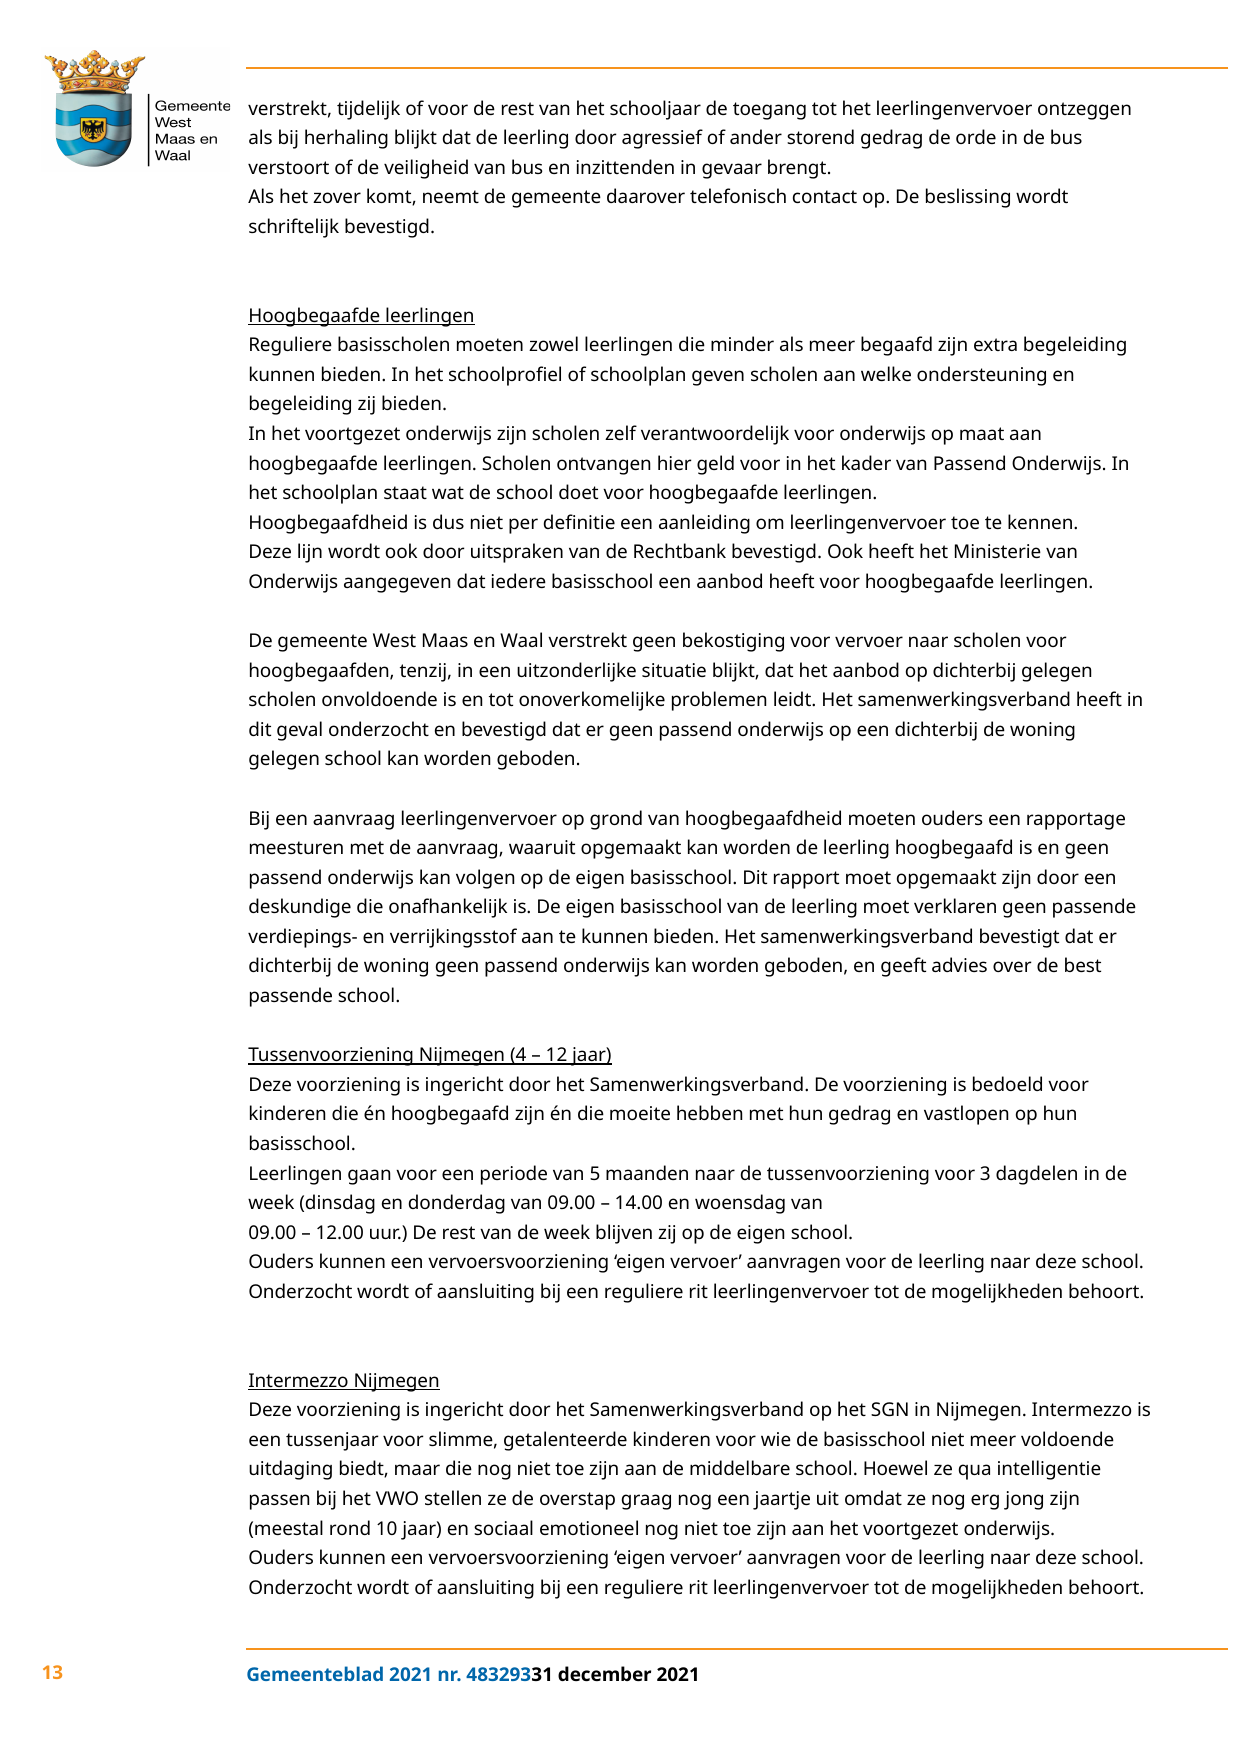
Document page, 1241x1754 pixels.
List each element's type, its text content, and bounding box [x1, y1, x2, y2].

text Deze lijn wordt ook door uitspraken van de Rechtbank bevestigd. Ook heeft het Ministerie van Onderwijs aangegeven dat iedere basisschool een aanbod heeft voor hoogbegaafde leerlingen. [248, 538, 1152, 594]
text Tussenvoorziening Nijmegen (4 – 12 jaar) [248, 1041, 1152, 1067]
text Onderzocht wordt of aansluiting bij een reguliere rit leerlingenvervoer tot de mogelijkheden behoort. [248, 1574, 1152, 1600]
text Deze voorziening is ingericht door het Samenwerkingsverband op het SGN in Nijmegen. Intermezzo is een tussenjaar voor slimme, getalenteerde kinderen voor wie de basisschool niet meer voldoende uitdaging biedt, maar die nog niet toe zijn aan de middelbare school. Hoewel ze qua intelligentie passen bij het VWO stellen ze de overstap graag nog een jaartje uit omdat ze nog erg jong zijn (meestal rond 10 jaar) en sociaal emotioneel nog niet toe zijn aan het voortgezet onderwijs. [248, 1396, 1152, 1541]
text In het voortgezet onderwijs zijn scholen zelf verantwoordelijk voor onderwijs op maat aan hoogbegaafde leerlingen. Scholen ontvangen hier geld voor in het kader van Passend Onderwijs. In het schoolplan staat wat de school doet voor hoogbegaafde leerlingen. [248, 420, 1152, 505]
text Leerlingen gaan voor een periode van 5 maanden naar de tussenvoorziening voor 3 dagdelen in de week (dinsdag en donderdag van 09.00 – 14.00 en woensdag van [248, 1160, 1152, 1215]
picture [41, 47, 231, 172]
text verstrekt, tijdelijk of voor de rest van het schooljaar de toegang tot het leerlingenvervoer ontzeggen als bij herhaling blijkt dat de leerling door agressief of ander storend gedrag de orde in de bus verstoort of de veiligheid van bus en inzittenden in gevaar brengt. [248, 95, 1152, 180]
text Deze voorziening is ingericht door het Samenwerkingsverband. De voorziening is bedoeld voor kinderen die én hoogbegaafd zijn én die moeite hebben met hun gedrag en vastlopen op hun basisschool. [248, 1071, 1152, 1156]
text De gemeente West Maas en Waal verstrekt geen bekostiging voor vervoer naar scholen voor hoogbegaafden, tenzij, in een uitzonderlijke situatie blijkt, dat het aanbod op dichterbij gelegen scholen onvoldoende is en tot onoverkomelijke problemen leidt. Het samenwerkingsverband heeft in dit geval onderzocht en bevestigd dat er geen passend onderwijs op een dichterbij de woning gelegen school kan worden geboden. [248, 627, 1152, 771]
text 09.00 – 12.00 uur.) De rest van de week blijven zij op de eigen school. [248, 1219, 1152, 1245]
text Intermezzo Nijmegen [248, 1367, 1152, 1393]
text Als het zover komt, neemt de gemeente daarover telefonisch contact op. De beslissing wordt schriftelijk bevestigd. [248, 183, 1152, 239]
text Ouders kunnen een vervoersvoorziening ‘eigen vervoer’ aanvragen voor de leerling naar deze school. [248, 1248, 1152, 1274]
text Hoogbegaafdheid is dus niet per definitie een aanleiding om leerlingenvervoer toe te kennen. [248, 509, 1152, 535]
text Onderzocht wordt of aansluiting bij een reguliere rit leerlingenvervoer tot de mogelijkheden behoort. [248, 1278, 1152, 1304]
text Reguliere basisscholen moeten zowel leerlingen die minder als meer begaafd zijn extra begeleiding kunnen bieden. In het schoolprofiel of schoolplan geven scholen aan welke ondersteuning en begeleiding zij bieden. [248, 331, 1152, 416]
text Ouders kunnen een vervoersvoorziening ‘eigen vervoer’ aanvragen voor de leerling naar deze school. [248, 1544, 1152, 1570]
text Hoogbegaafde leerlingen [248, 302, 1152, 328]
text Bij een aanvraag leerlingenvervoer op grond van hoogbegaafdheid moeten ouders een rapportage meesturen met de aanvraag, waaruit opgemaakt kan worden de leerling hoogbegaafd is en geen passend onderwijs kan volgen op de eigen basisschool. Dit rapport moet opgemaakt zijn door een deskundige die onafhankelijk is. De eigen basisschool van de leerling moet verklaren geen passende verdiepings- en verrijkingsstof aan te kunnen bieden. Het samenwerkingsverband bevestigt dat er dichterbij de woning geen passend onderwijs kan worden geboden, en geeft advies over de best passende school. [248, 805, 1152, 1008]
